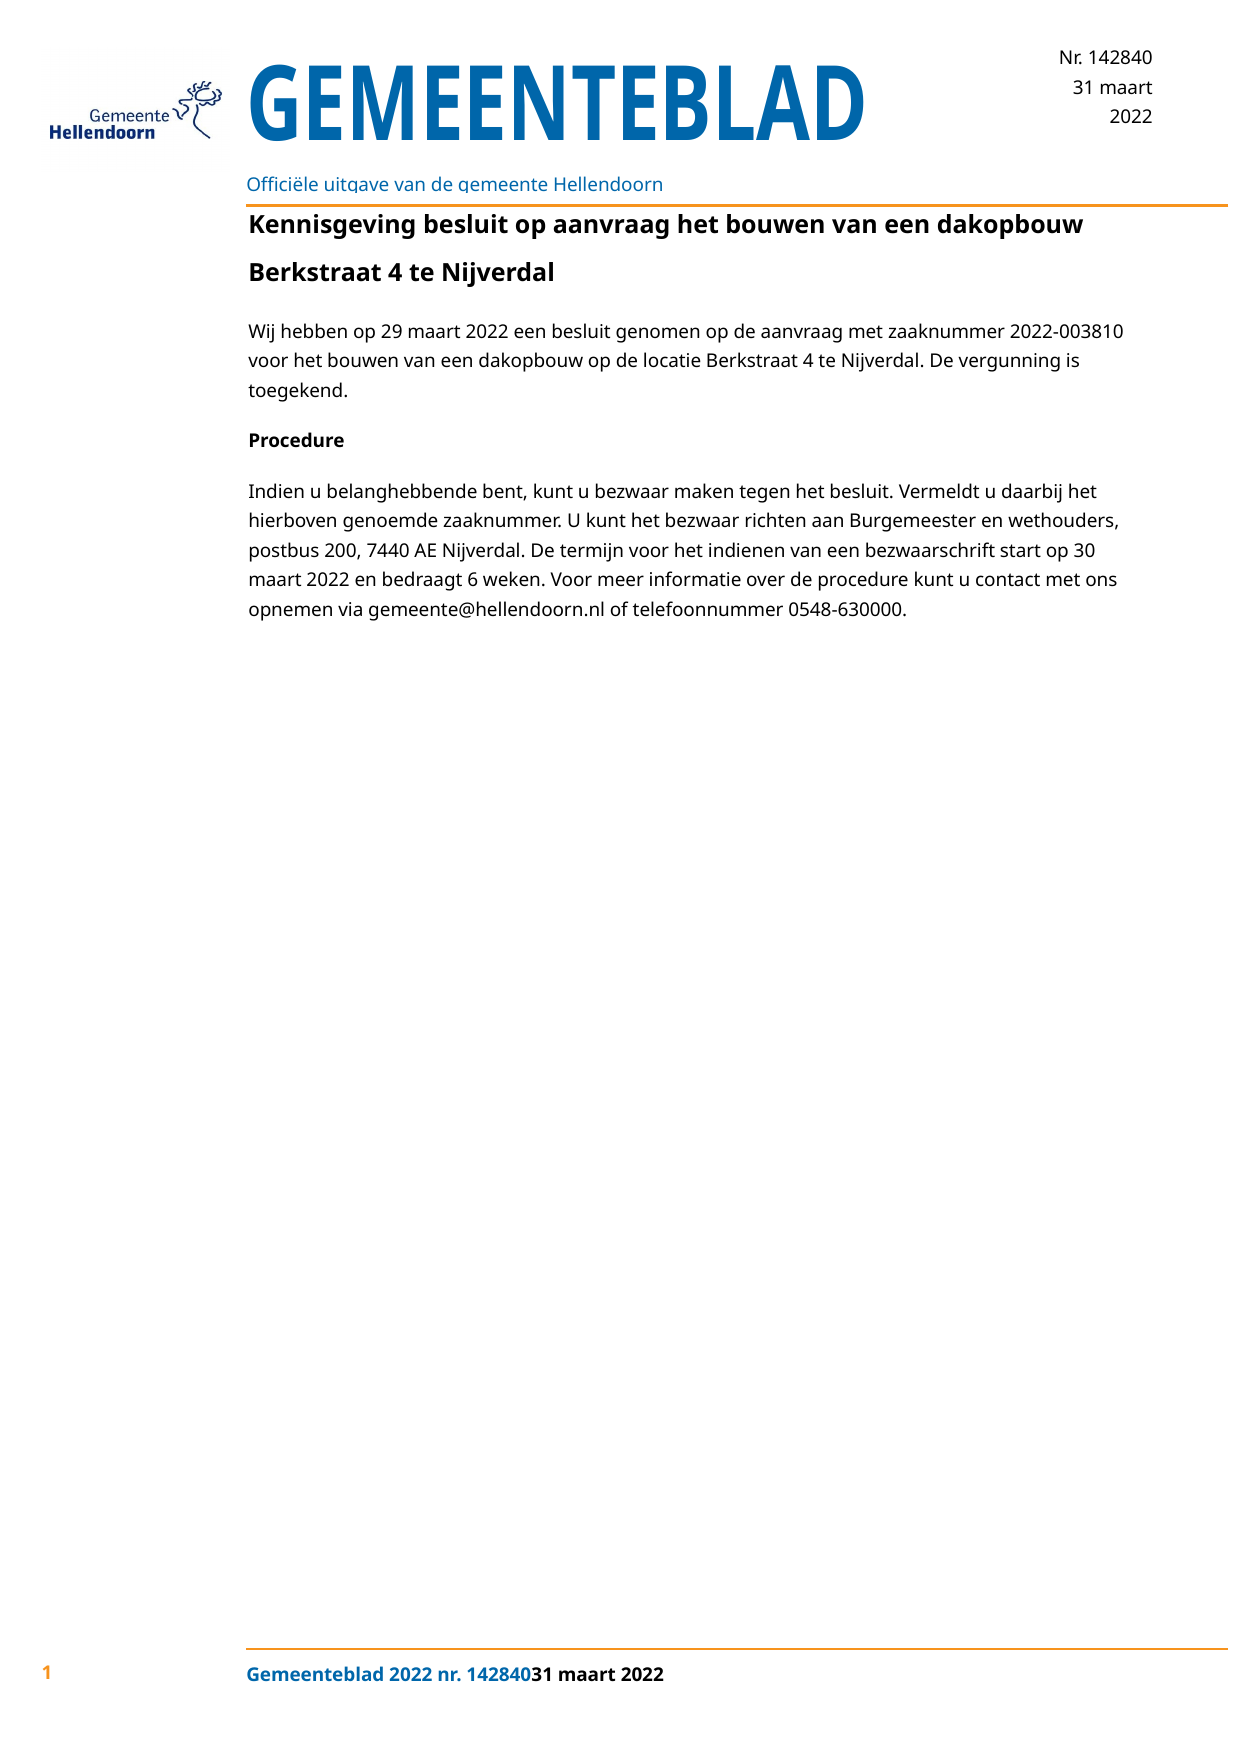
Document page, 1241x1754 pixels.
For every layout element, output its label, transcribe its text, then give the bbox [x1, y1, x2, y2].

text Procedure [248, 427, 1152, 453]
text Wij hebben op 29 maart 2022 een besluit genomen op de aanvraag met zaaknummer 2022-003810 voor het bouwen van een dakopbouw op de locatie Berkstraat 4 te Nijverdal. De vergunning is toegekend. [248, 318, 1152, 403]
picture [41, 47, 231, 172]
text Indien u belanghebbende bent, kunt u bezwaar maken tegen het besluit. Vermeldt u daarbij het hierboven genoemde zaaknummer. U kunt het bezwaar richten aan Burgemeester en wethouders, postbus 200, 7440 AE Nijverdal. De termijn voor het indienen van een bezwaarschrift start op 30 maart 2022 en bedraagt 6 weken. Voor meer informatie over de procedure kunt u contact met ons opnemen via gemeente@hellendoorn.nl of telefoonnummer 0548-630000. [248, 478, 1152, 622]
text Kennisgeving besluit op aanvraag het bouwen van een dakopbouw Berkstraat 4 te Nijverdal [248, 207, 1152, 288]
